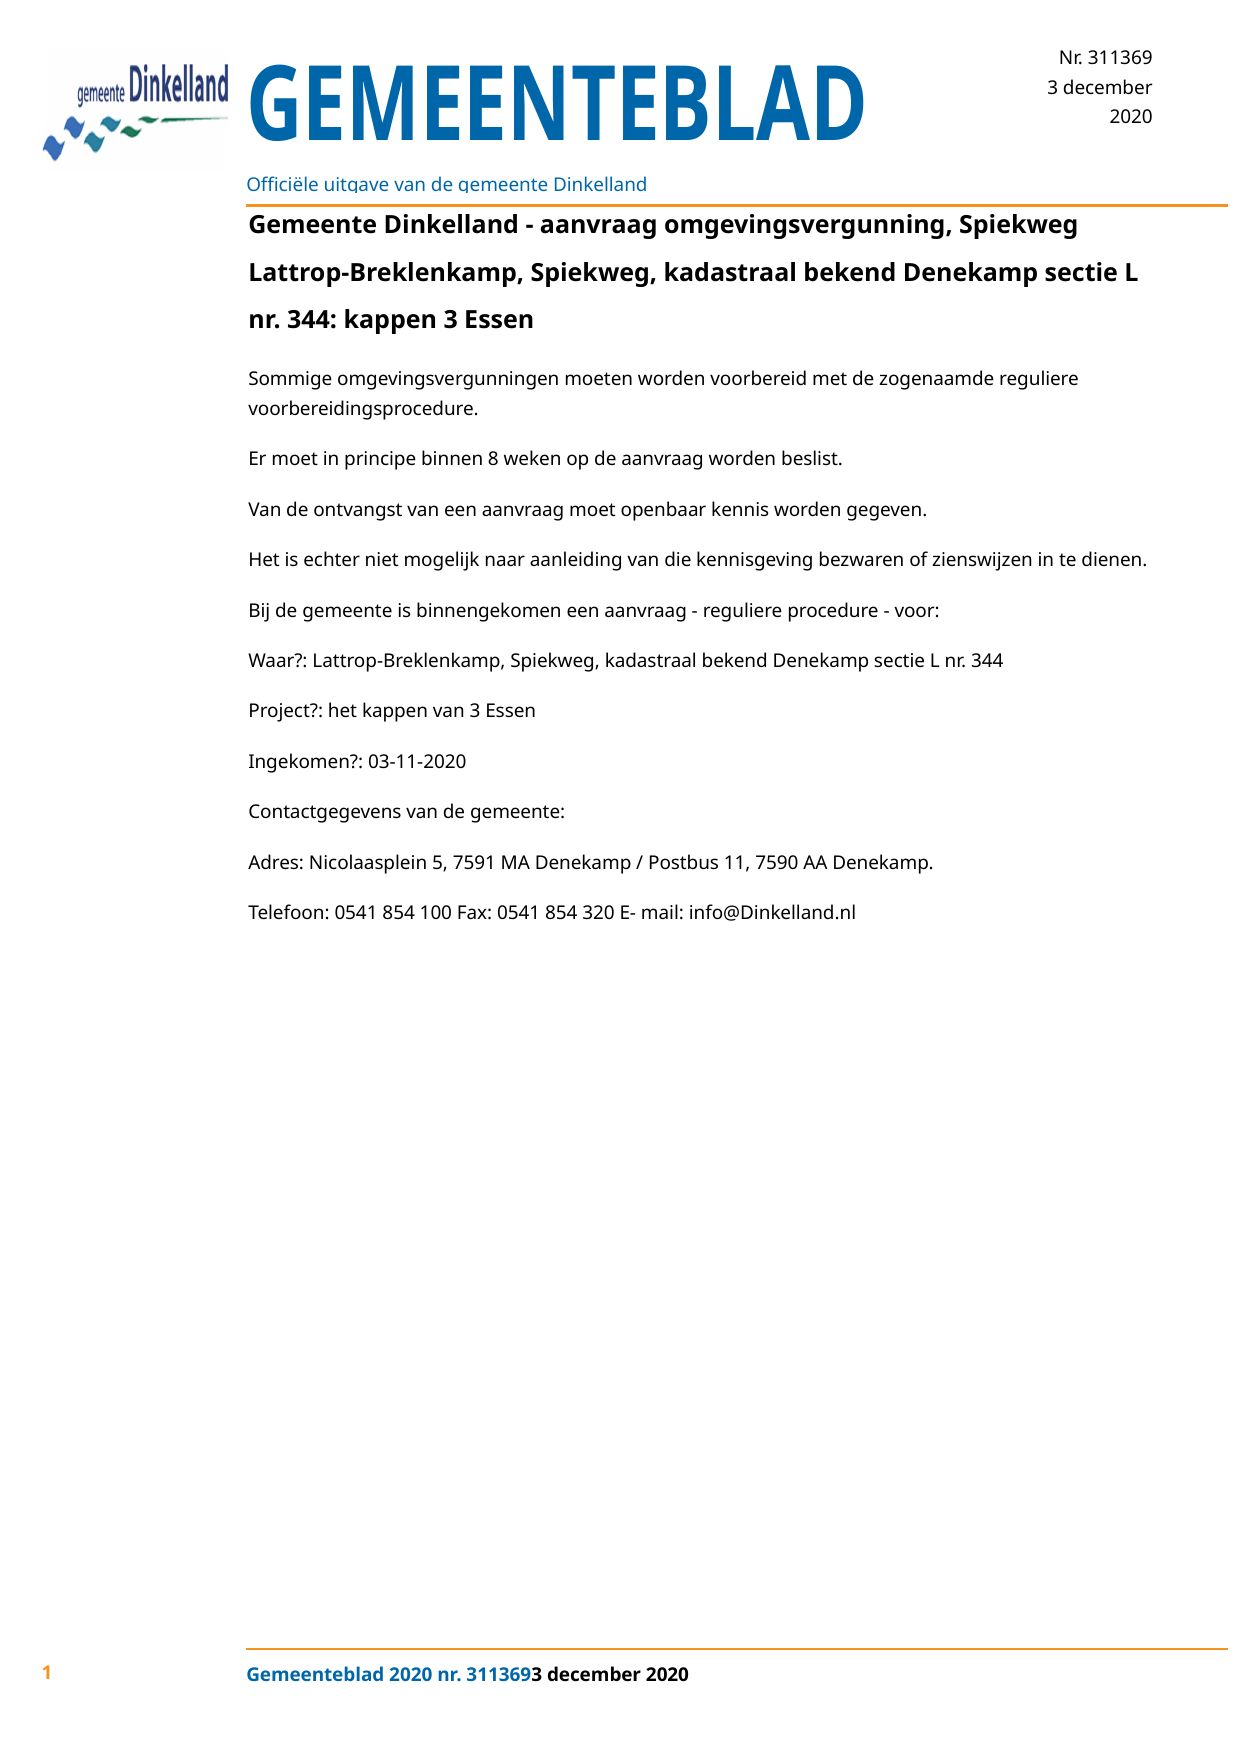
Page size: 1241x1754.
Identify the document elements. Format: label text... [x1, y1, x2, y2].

text Sommige omgevingsvergunningen moeten worden voorbereid met de zogenaamde reguliere voorbereidingsprocedure. [248, 366, 1152, 421]
text Adres: Nicolaasplein 5, 7591 MA Denekamp / Postbus 11, 7590 AA Denekamp. [248, 849, 1152, 874]
text Het is echter niet mogelijk naar aanleiding van die kennisgeving bezwaren of zienswijzen in te dienen. [248, 546, 1152, 572]
text Ingekomen?: 03-11-2020 [248, 748, 1152, 774]
text Bij de gemeente is binnengekomen een aanvraag - reguliere procedure - voor: [248, 597, 1152, 622]
text Project?: het kappen van 3 Essen [248, 698, 1152, 723]
text Contactgegevens van de gemeente: [248, 798, 1152, 824]
picture [41, 47, 231, 172]
text Gemeente Dinkelland - aanvraag omgevingsvergunning, Spiekweg Lattrop-Breklenkamp, Spiekweg, kadastraal bekend Denekamp sectie L nr. 344: kappen 3 Essen [248, 207, 1152, 336]
text Van de ontvangst van een aanvraag moet openbaar kennis worden gegeven. [248, 496, 1152, 522]
text Er moet in principe binnen 8 weken op de aanvraag worden beslist. [248, 446, 1152, 471]
text Telefoon: 0541 854 100 Fax: 0541 854 320 E- mail: info@Dinkelland.nl [248, 899, 1152, 925]
text Waar?: Lattrop-Breklenkamp, Spiekweg, kadastraal bekend Denekamp sectie L nr. 344 [248, 647, 1152, 673]
